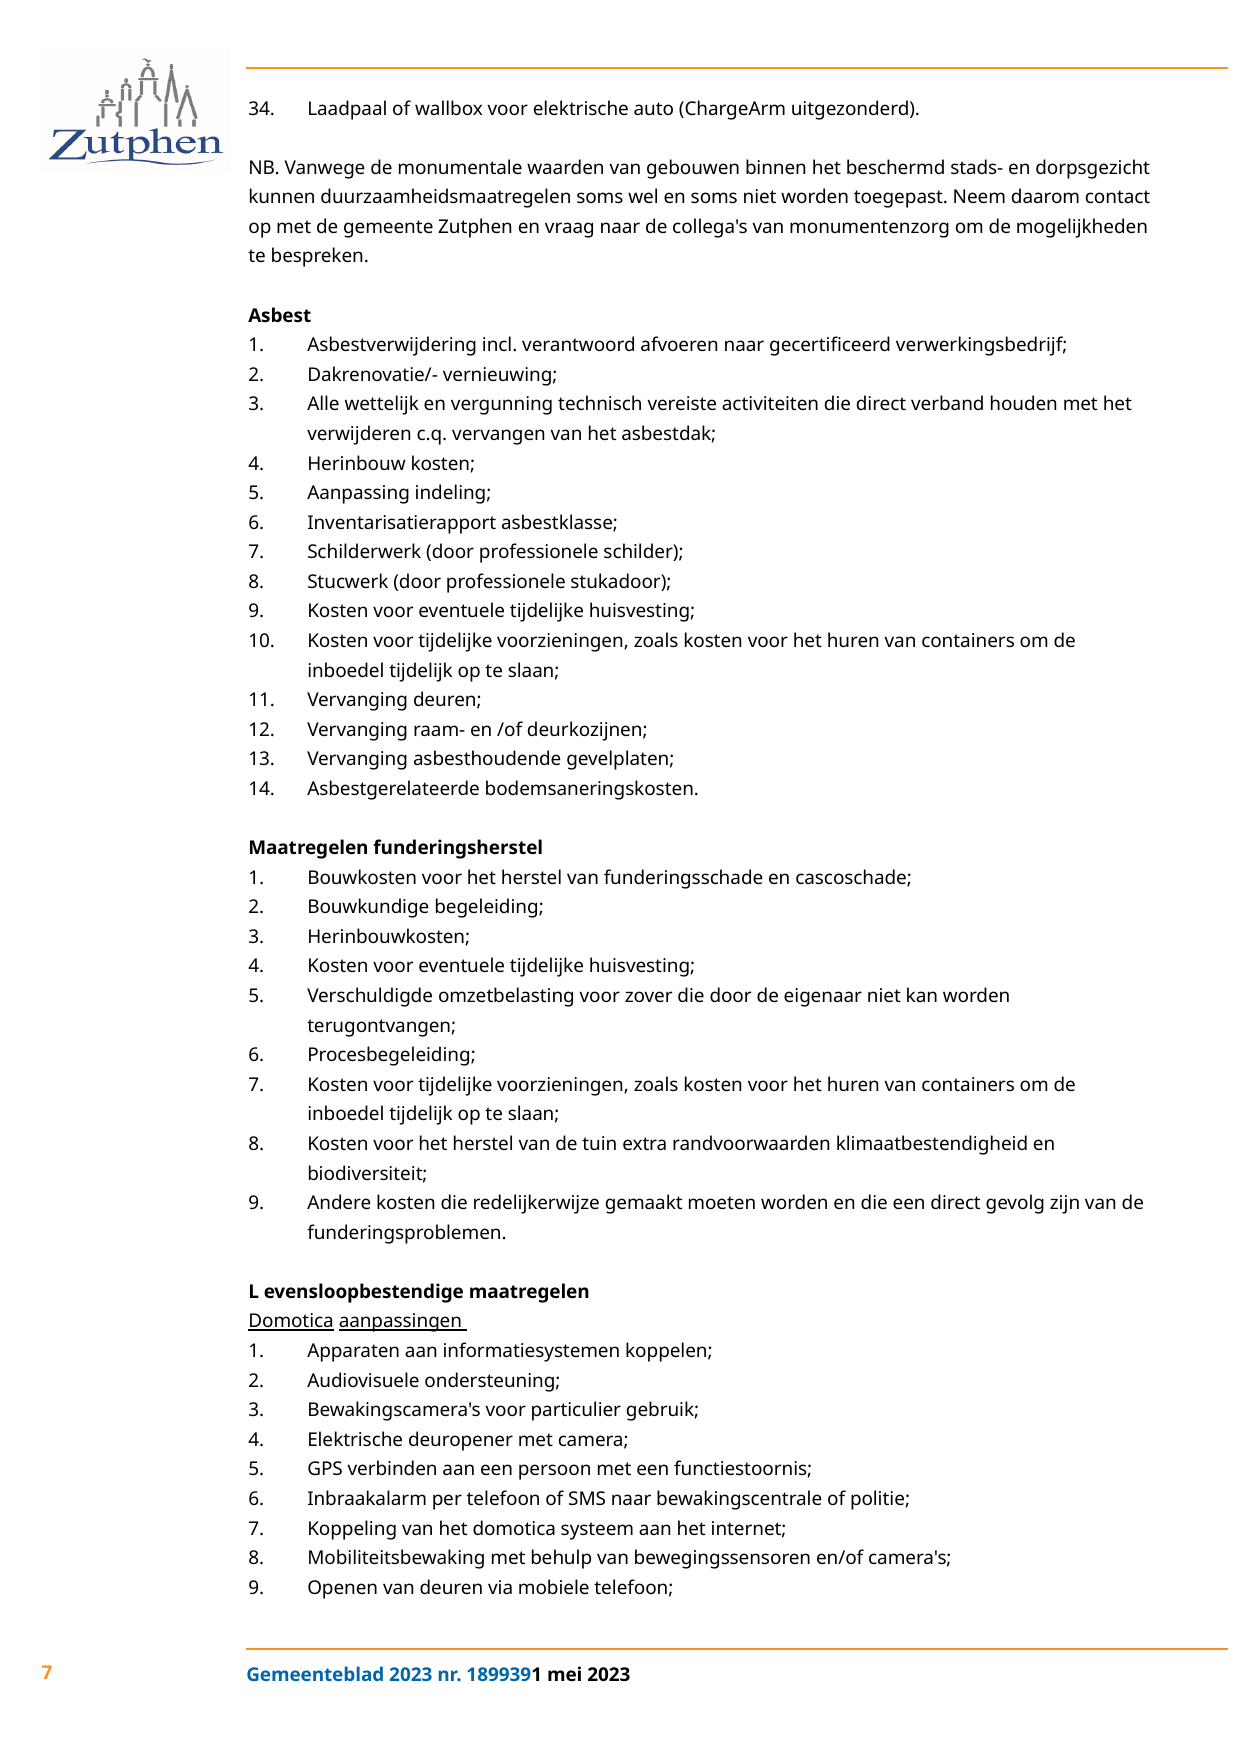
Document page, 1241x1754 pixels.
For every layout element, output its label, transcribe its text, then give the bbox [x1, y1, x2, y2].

list Procesbegeleiding; [248, 1041, 1152, 1067]
list Kosten voor tijdelijke voorzieningen, zoals kosten voor het huren van containers om de inboedel tijdelijk op te slaan; [248, 627, 1152, 683]
list Kosten voor het herstel van de tuin extra randvoorwaarden klimaatbestendigheid en biodiversiteit; [248, 1130, 1152, 1186]
list Vervanging raam- en /of deurkozijnen; [248, 716, 1152, 742]
list Kosten voor eventuele tijdelijke huisvesting; [248, 953, 1152, 978]
text Maatregelen funderingsherstel [248, 834, 1152, 860]
list Herinbouw kosten; [248, 450, 1152, 476]
text NB. Vanwege de monumentale waarden van gebouwen binnen het beschermd stads- en dorpsgezicht kunnen duurzaamheidsmaatregelen soms wel en soms niet worden toegepast. Neem daarom contact op met de gemeente Zutphen en vraag naar de collega's van monumentenzorg om de mogelijkheden te bespreken. [248, 154, 1152, 268]
list Alle wettelijk en vergunning technisch vereiste activiteiten die direct verband houden met het verwijderen c.q. vervangen van het asbestdak; [248, 391, 1152, 446]
list Stucwerk (door professionele stukadoor); [248, 568, 1152, 594]
list Herinbouwkosten; [248, 923, 1152, 949]
list Aanpassing indeling; [248, 479, 1152, 505]
picture [41, 47, 231, 172]
list Elektrische deuropener met camera; [248, 1426, 1152, 1452]
list Laadpaal of wallbox voor elektrische auto (ChargeArm uitgezonderd). [248, 95, 1152, 121]
list Inbraakalarm per telefoon of SMS naar bewakingscentrale of politie; [248, 1485, 1152, 1511]
list Schilderwerk (door professionele schilder); [248, 538, 1152, 564]
list Kosten voor eventuele tijdelijke huisvesting; [248, 598, 1152, 623]
list Bouwkundige begeleiding; [248, 893, 1152, 919]
list Vervanging deuren; [248, 686, 1152, 712]
list Kosten voor tijdelijke voorzieningen, zoals kosten voor het huren van containers om de inboedel tijdelijk op te slaan; [248, 1071, 1152, 1126]
list Vervanging asbesthoudende gevelplaten; [248, 746, 1152, 771]
list Andere kosten die redelijkerwijze gemaakt moeten worden en die een direct gevolg zijn van de funderingsproblemen. [248, 1189, 1152, 1245]
list Verschuldigde omzetbelasting voor zover die door de eigenaar niet kan worden terugontvangen; [248, 982, 1152, 1038]
list Koppeling van het domotica systeem aan het internet; [248, 1515, 1152, 1541]
list Bouwkosten voor het herstel van funderingsschade en cascoschade; [248, 864, 1152, 890]
text Domotica aanpassingen [248, 1308, 1152, 1333]
list Dakrenovatie/- vernieuwing; [248, 361, 1152, 387]
list Audiovisuele ondersteuning; [248, 1367, 1152, 1393]
text L evensloopbestendige maatregelen [248, 1278, 1152, 1304]
list Asbestverwijdering incl. verantwoord afvoeren naar gecertificeerd verwerkingsbedrijf; [248, 331, 1152, 357]
list Openen van deuren via mobiele telefoon; [248, 1574, 1152, 1600]
list Inventarisatierapport asbestklasse; [248, 509, 1152, 535]
list Apparaten aan informatiesystemen koppelen; [248, 1337, 1152, 1363]
list Mobiliteitsbewaking met behulp van bewegingssensoren en/of camera's; [248, 1544, 1152, 1570]
text Asbest [248, 302, 1152, 328]
list GPS verbinden aan een persoon met een functiestoornis; [248, 1456, 1152, 1481]
list Bewakingscamera's voor particulier gebruik; [248, 1396, 1152, 1422]
list Asbestgerelateerde bodemsaneringskosten. [248, 775, 1152, 801]
